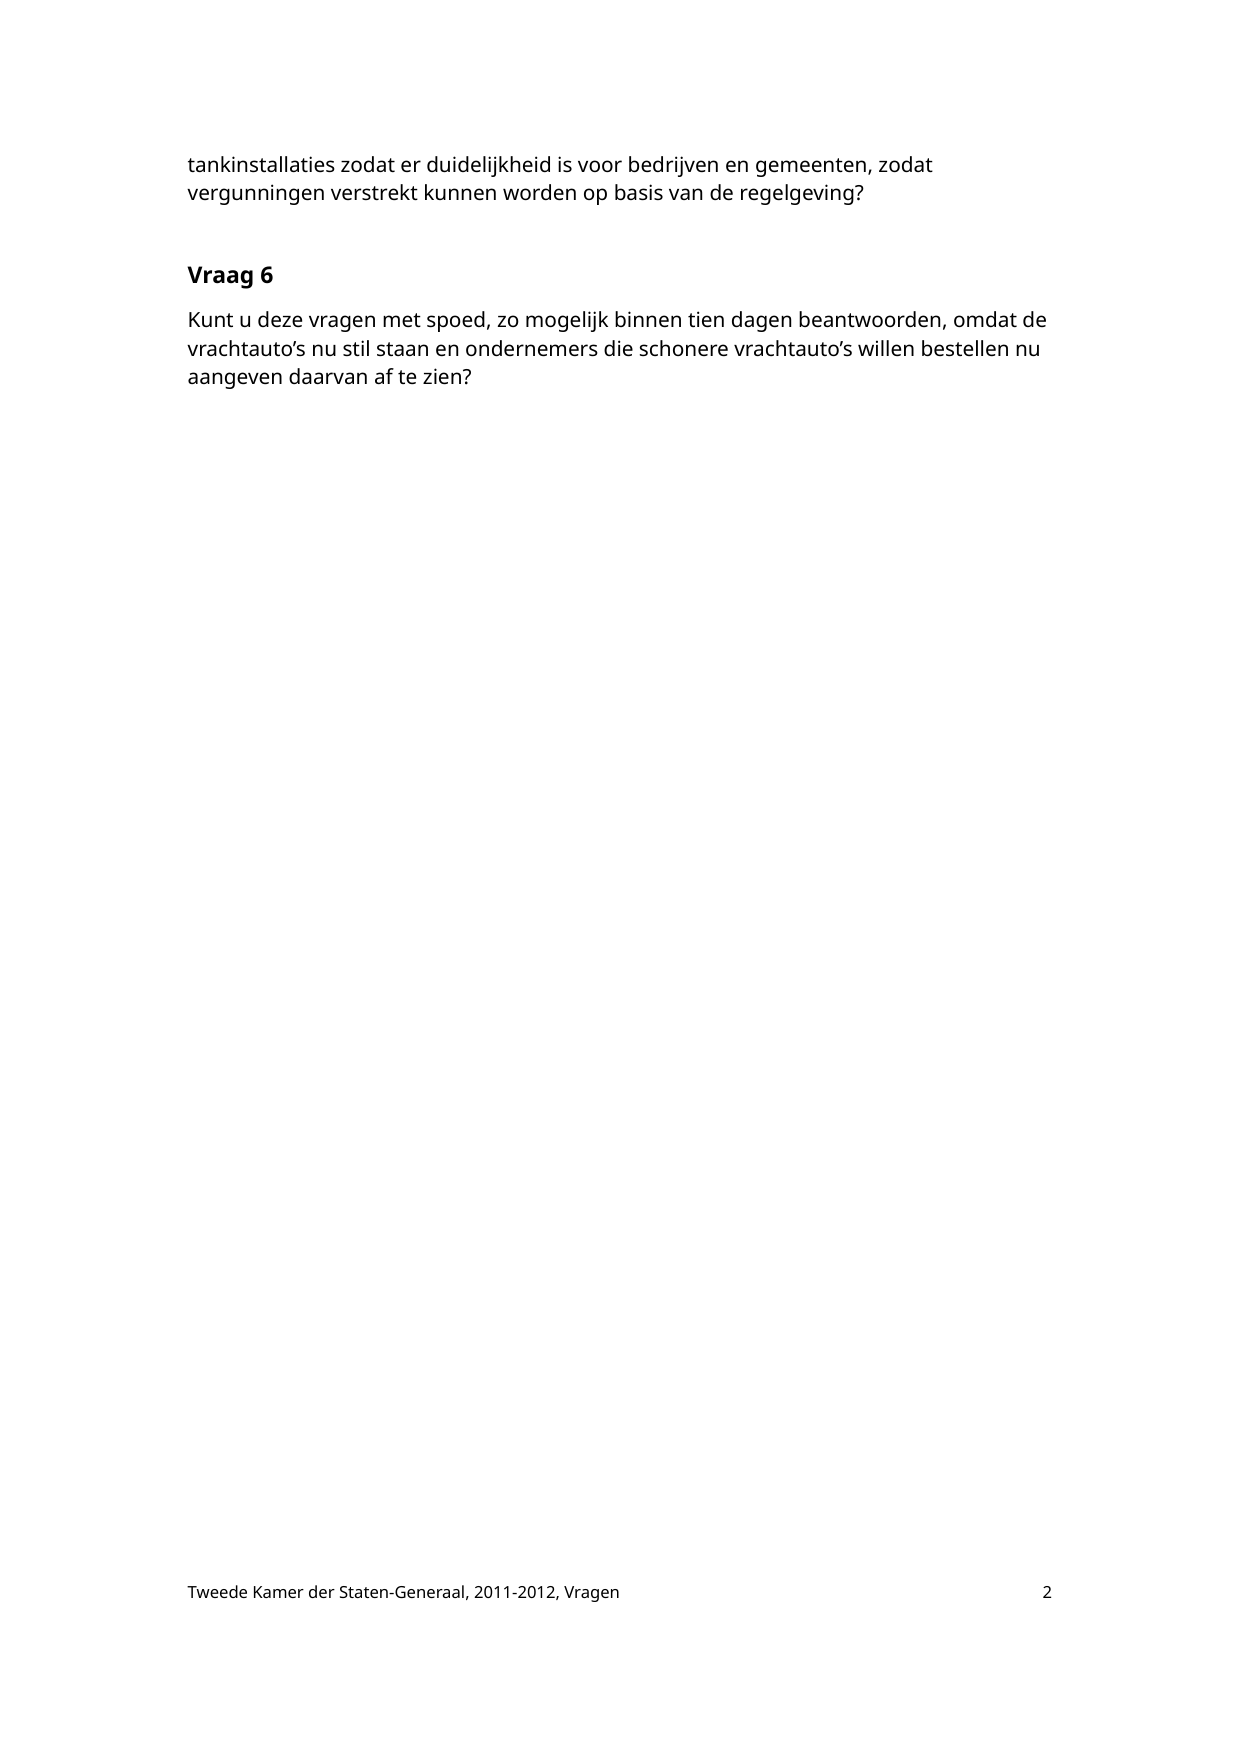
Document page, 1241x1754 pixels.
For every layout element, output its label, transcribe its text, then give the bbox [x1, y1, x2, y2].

subtitle Vraag 6 [187, 259, 1053, 291]
text Kunt u deze vragen met spoed, zo mogelijk binnen tien dagen beantwoorden, omdat de vrachtauto’s nu stil staan en ondernemers die schonere vrachtauto’s willen bestellen nu aangeven daarvan af te zien? [187, 306, 1053, 391]
text tankinstallaties zodat er duidelijkheid is voor bedrijven en gemeenten, zodat vergunningen verstrekt kunnen worden op basis van de regelgeving? [187, 150, 1053, 207]
